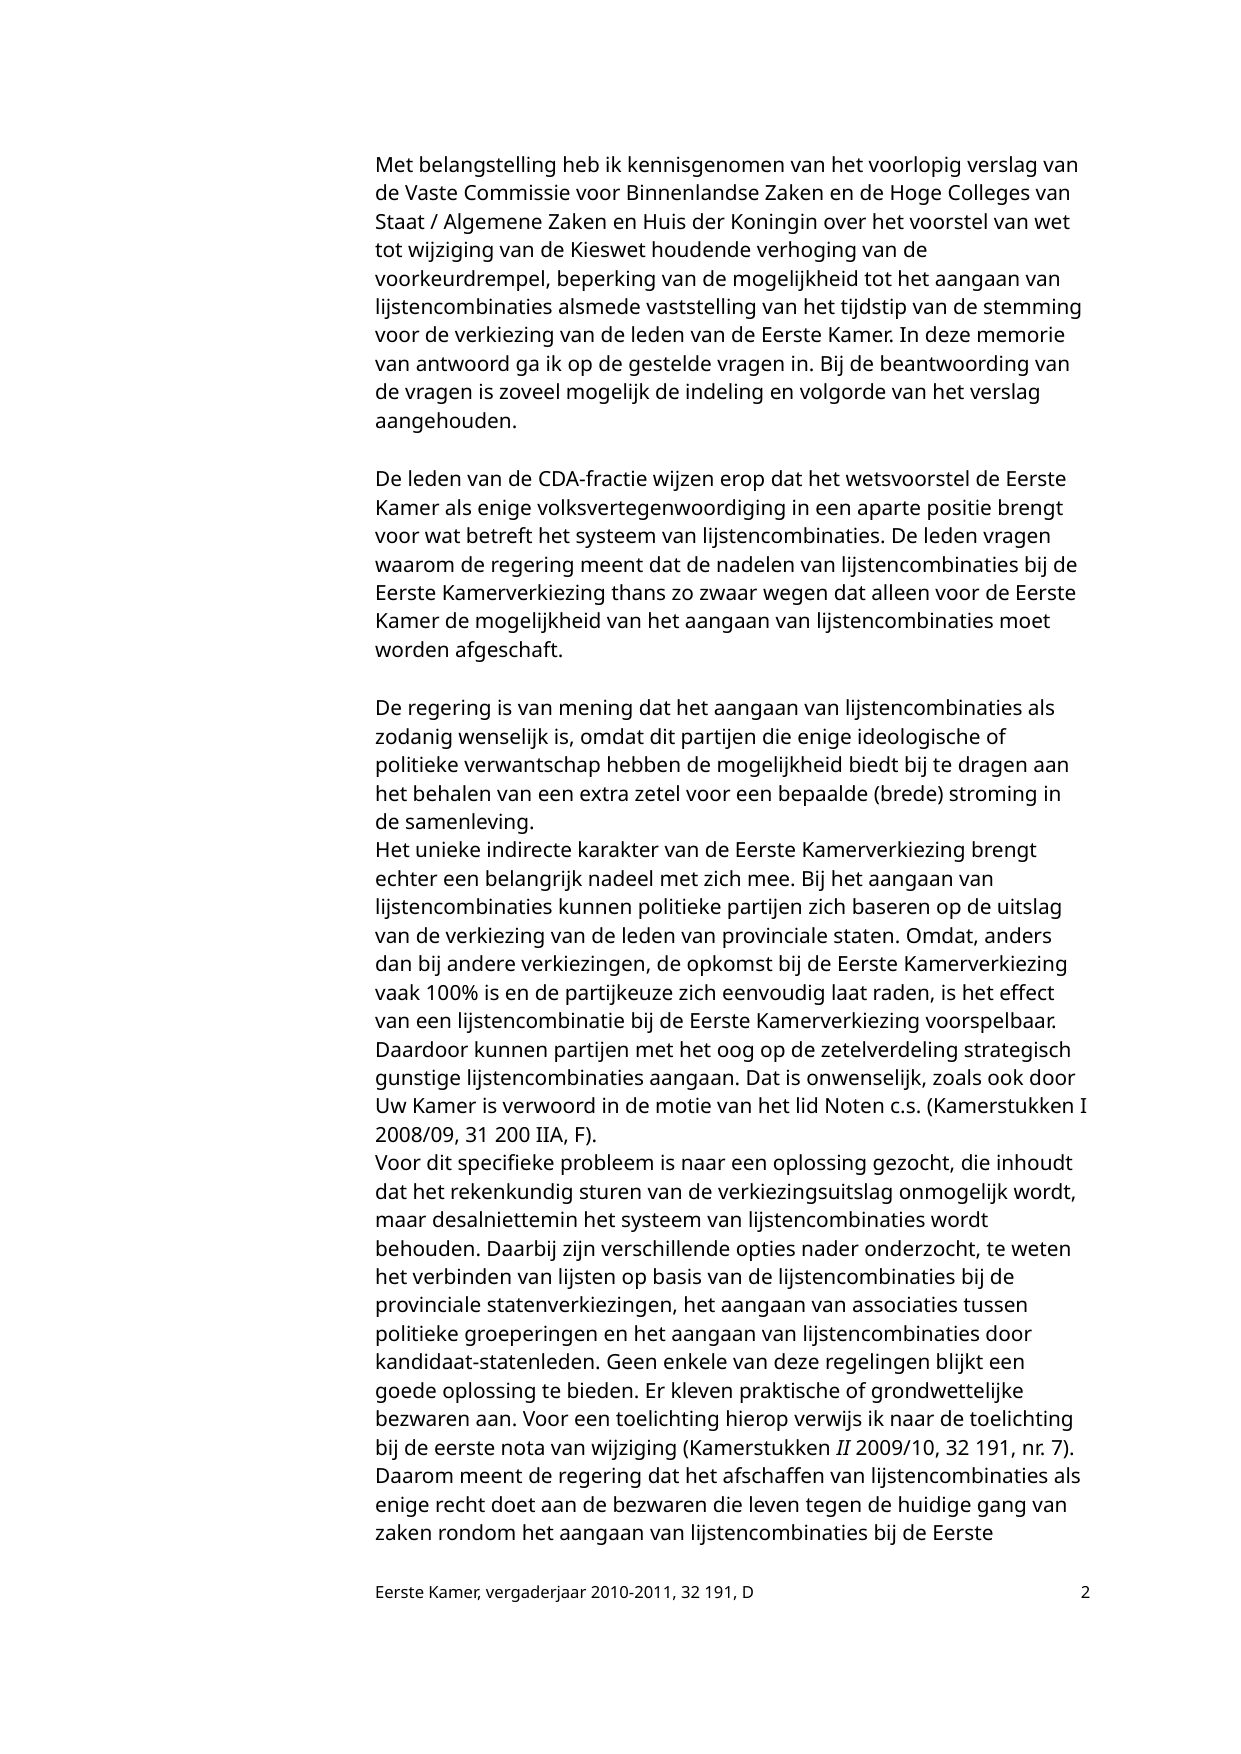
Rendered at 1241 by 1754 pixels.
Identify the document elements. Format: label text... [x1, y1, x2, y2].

text Het unieke indirecte karakter van de Eerste Kamerverkiezing brengt echter een belangrijk nadeel met zich mee. Bij het aangaan van lijstencombinaties kunnen politieke partijen zich baseren op de uitslag van de verkiezing van de leden van provinciale staten. Omdat, anders dan bij andere verkiezingen, de opkomst bij de Eerste Kamerverkiezing vaak 100% is en de partijkeuze zich eenvoudig laat raden, is het effect van een lijstencombinatie bij de Eerste Kamerverkiezing voorspelbaar. Daardoor kunnen partijen met het oog op de zetelverdeling strategisch gunstige lijstencombinaties aangaan. Dat is onwenselijk, zoals ook door Uw Kamer is verwoord in de motie van het lid Noten c.s. (Kamerstukken I 2008/09, 31 200 IIA, F). [375, 836, 1090, 1148]
text Met belangstelling heb ik kennisgenomen van het voorlopig verslag van de Vaste Commissie voor Binnenlandse Zaken en de Hoge Colleges van Staat / Algemene Zaken en Huis der Koningin over het voorstel van wet tot wijziging van de Kieswet houdende verhoging van de voorkeurdrempel, beperking van de mogelijkheid tot het aangaan van lijstencombinaties alsmede vaststelling van het tijdstip van de stemming voor de verkiezing van de leden van de Eerste Kamer. In deze memorie van antwoord ga ik op de gestelde vragen in. Bij de beantwoording van de vragen is zoveel mogelijk de indeling en volgorde van het verslag aangehouden. [375, 150, 1090, 434]
text Voor dit specifieke probleem is naar een oplossing gezocht, die inhoudt dat het rekenkundig sturen van de verkiezingsuitslag onmogelijk wordt, maar desalniettemin het systeem van lijstencombinaties wordt behouden. Daarbij zijn verschillende opties nader onderzocht, te weten het verbinden van lijsten op basis van de lijstencombinaties bij de provinciale statenverkiezingen, het aangaan van associaties tussen politieke groeperingen en het aangaan van lijstencombinaties door kandidaat-statenleden. Geen enkele van deze regelingen blijkt een goede oplossing te bieden. Er kleven praktische of grondwettelijke bezwaren aan. Voor een toelichting hierop verwijs ik naar de toelichting bij de eerste nota van wijziging (Kamerstukken II 2009/10, 32 191, nr. 7). Daarom meent de regering dat het afschaffen van lijstencombinaties als enige recht doet aan de bezwaren die leven tegen de huidige gang van zaken rondom het aangaan van lijstencombinaties bij de Eerste [375, 1148, 1090, 1547]
text De regering is van mening dat het aangaan van lijstencombinaties als zodanig wenselijk is, omdat dit partijen die enige ideologische of politieke verwantschap hebben de mogelijkheid biedt bij te dragen aan het behalen van een extra zetel voor een bepaalde (brede) stroming in de samenleving. [375, 693, 1090, 836]
text De leden van de CDA-fractie wijzen erop dat het wetsvoorstel de Eerste Kamer als enige volksvertegenwoordiging in een aparte positie brengt voor wat betreft het systeem van lijstencombinaties. De leden vragen waarom de regering meent dat de nadelen van lijstencombinaties bij de Eerste Kamerverkiezing thans zo zwaar wegen dat alleen voor de Eerste Kamer de mogelijkheid van het aangaan van lijstencombinaties moet worden afgeschaft. [375, 464, 1090, 663]
